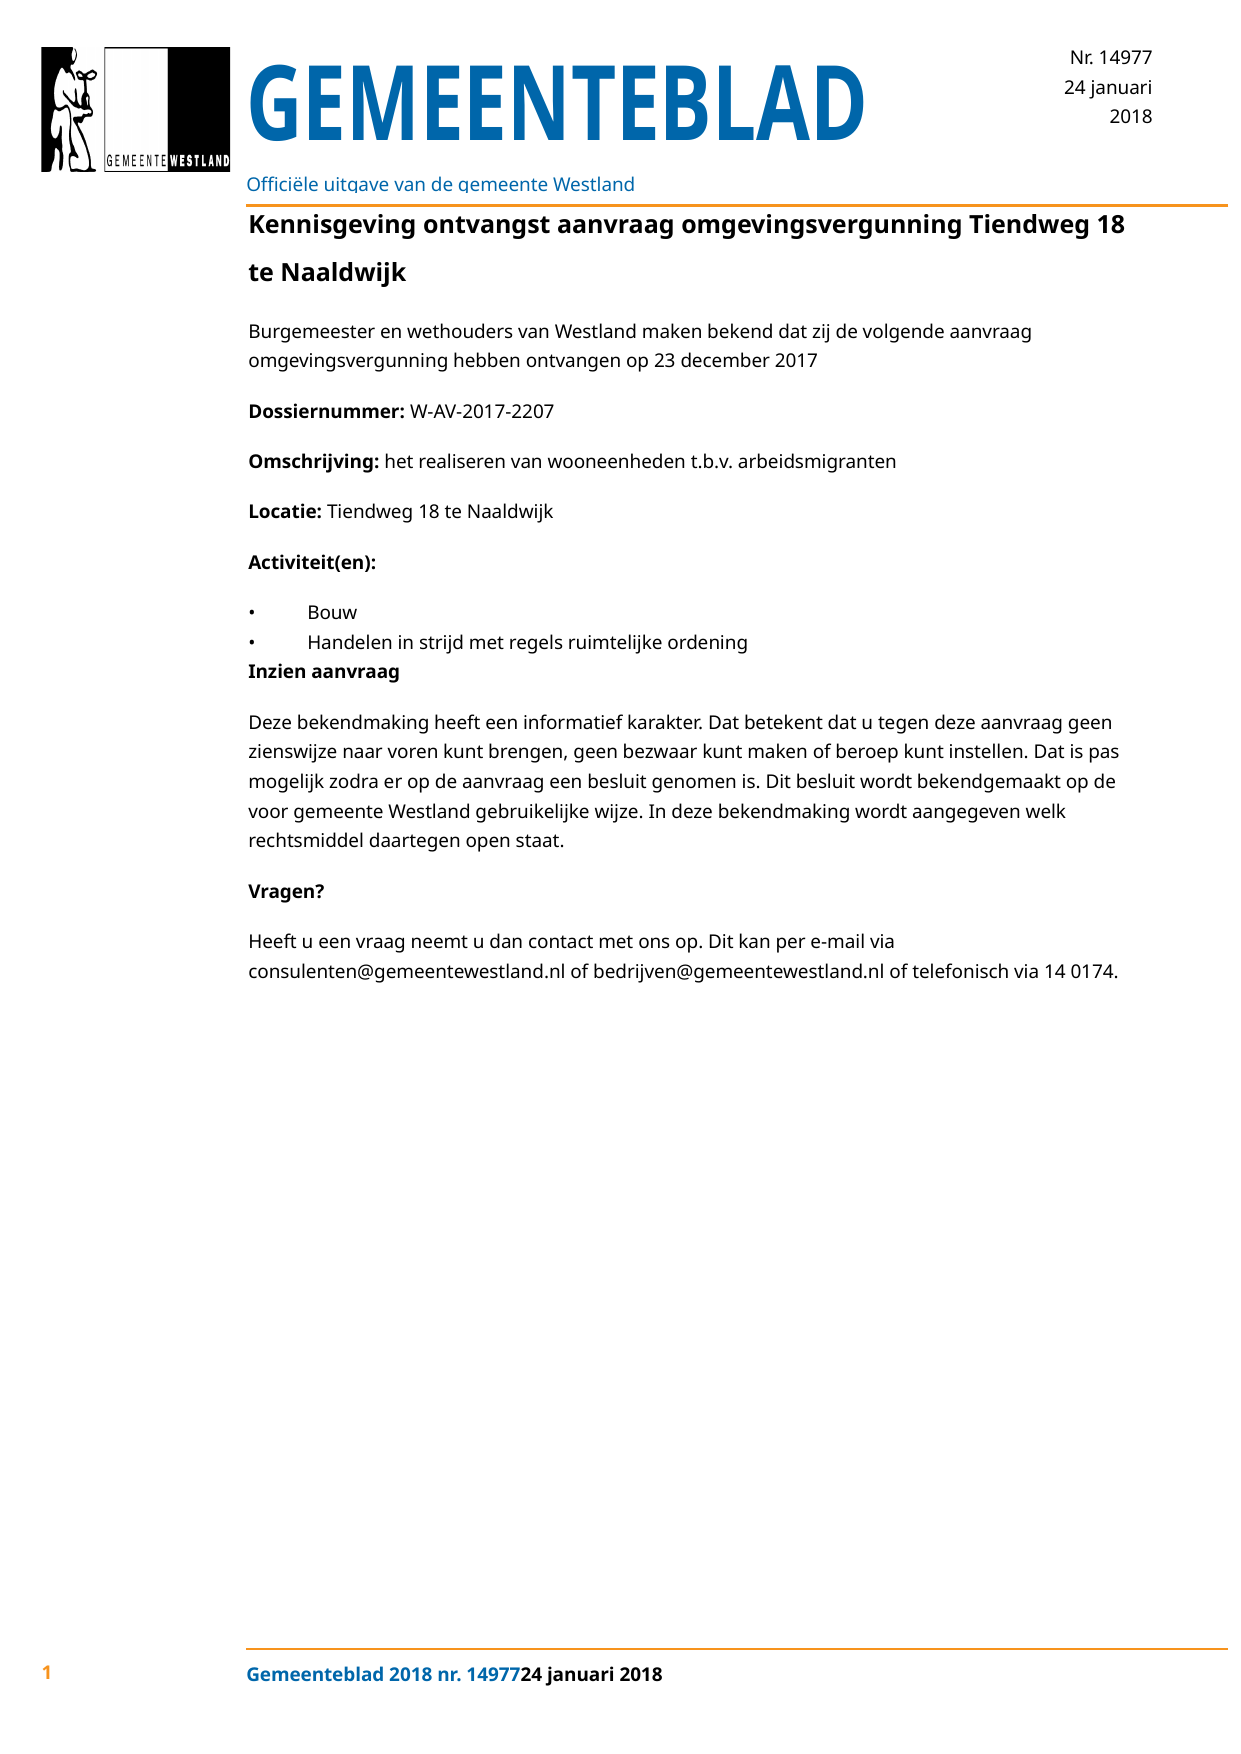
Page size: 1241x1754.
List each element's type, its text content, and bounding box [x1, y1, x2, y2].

text Kennisgeving ontvangst aanvraag omgevingsvergunning Tiendweg 18 te Naaldwijk [248, 207, 1152, 288]
text Burgemeester en wethouders van Westland maken bekend dat zij de volgende aanvraag omgevingsvergunning hebben ontvangen op 23 december 2017 [248, 318, 1152, 373]
text Heeft u een vraag neemt u dan contact met ons op. Dit kan per e-mail via consulenten@gemeentewestland.nl of bedrijven@gemeentewestland.nl of telefonisch via 14 0174. [248, 928, 1152, 984]
text Inzien aanvraag [248, 659, 1152, 684]
text Omschrijving: het realiseren van wooneenheden t.b.v. arbeidsmigranten [248, 448, 1152, 474]
text Dossiernummer: W-AV-2017-2207 [248, 398, 1152, 424]
text Vragen? [248, 878, 1152, 904]
list Handelen in strijd met regels ruimtelijke ordening [248, 629, 1152, 655]
text Locatie: Tiendweg 18 te Naaldwijk [248, 499, 1152, 524]
text Deze bekendmaking heeft een informatief karakter. Dat betekent dat u tegen deze aanvraag geen zienswijze naar voren kunt brengen, geen bezwaar kunt maken of beroep kunt instellen. Dat is pas mogelijk zodra er op de aanvraag een besluit genomen is. Dit besluit wordt bekendgemaakt op de voor gemeente Westland gebruikelijke wijze. In deze bekendmaking wordt aangegeven welk rechtsmiddel daartegen open staat. [248, 709, 1152, 853]
text Activiteit(en): [248, 549, 1152, 575]
picture [41, 47, 231, 172]
list Bouw [248, 599, 1152, 625]
